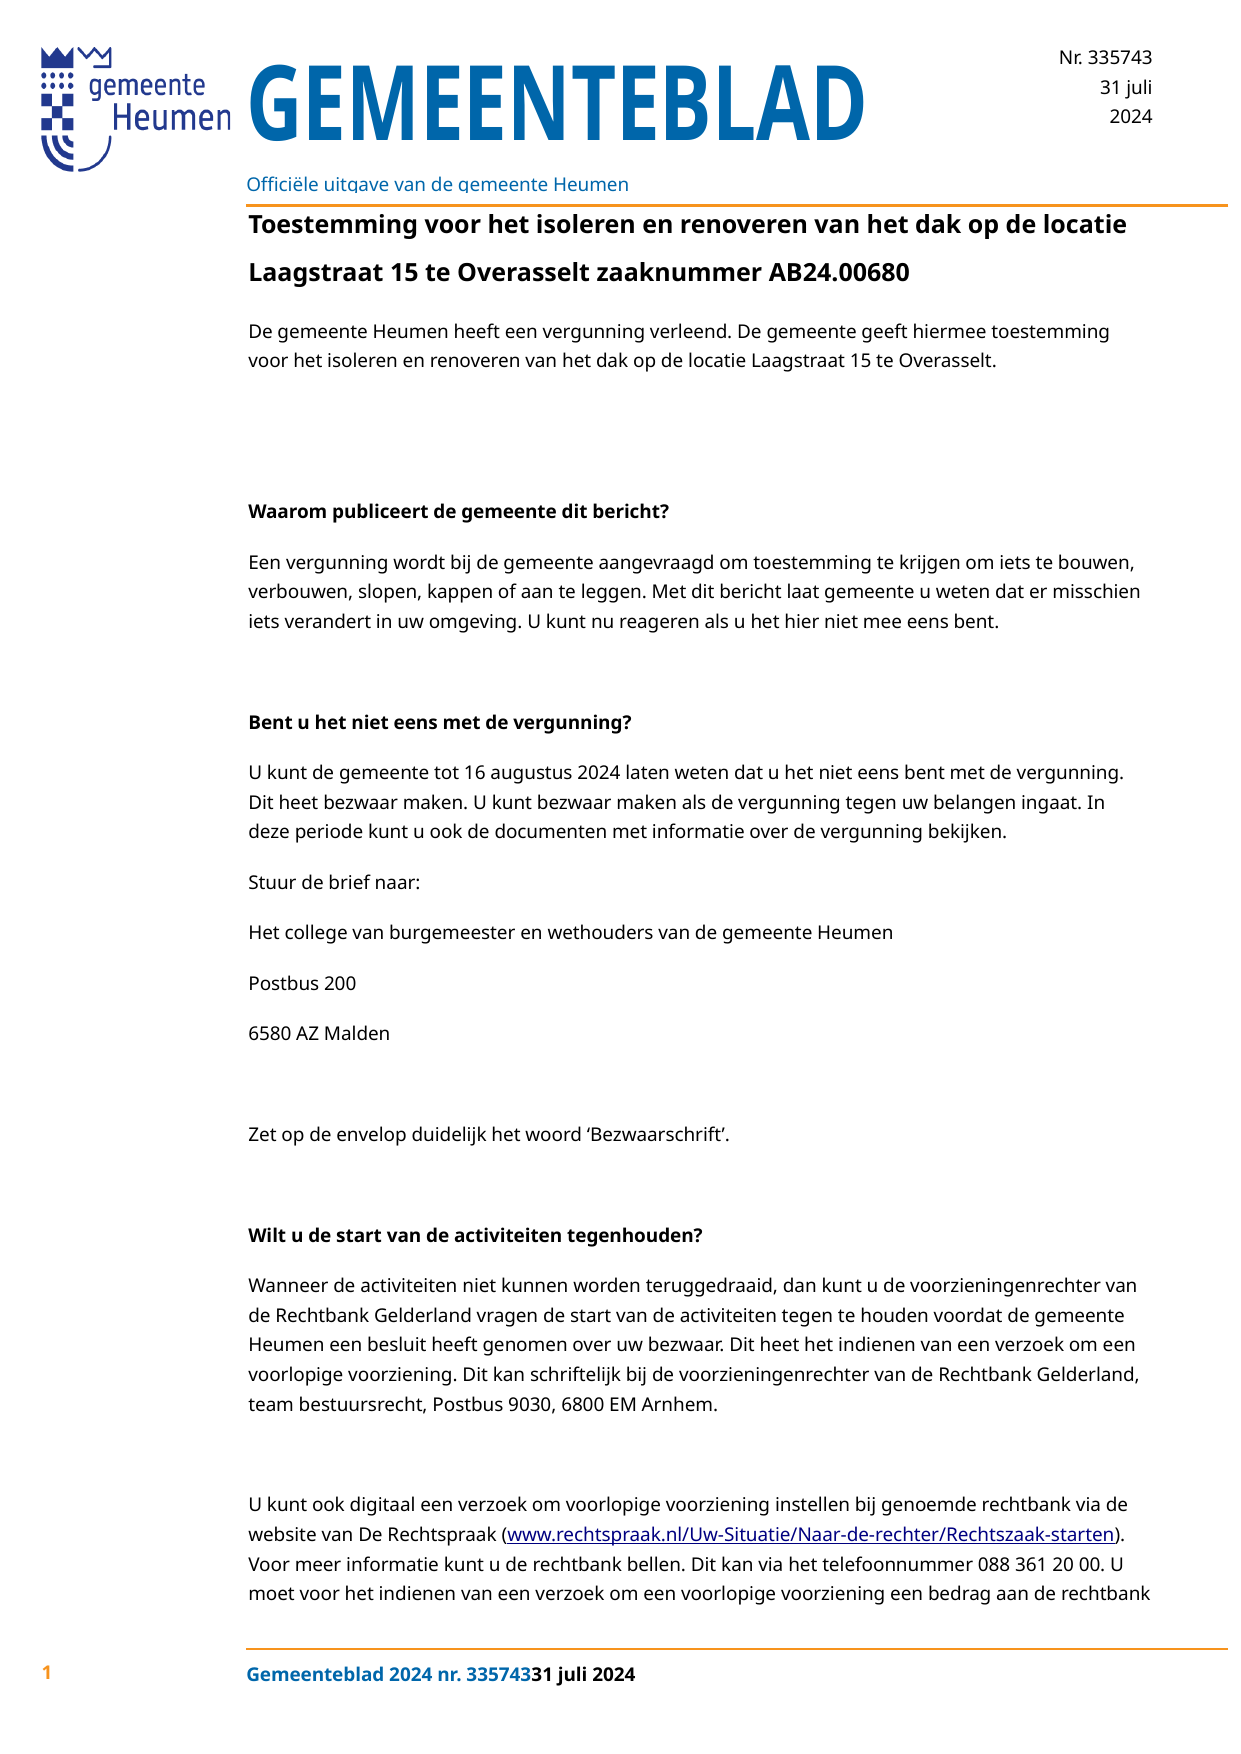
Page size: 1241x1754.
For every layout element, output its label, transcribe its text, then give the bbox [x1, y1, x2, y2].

text Waarom publiceert de gemeente dit bericht? [248, 499, 1152, 524]
text Toestemming voor het isoleren en renoveren van het dak op de locatie Laagstraat 15 te Overasselt zaaknummer AB24.00680 [248, 207, 1152, 288]
text 6580 AZ Malden [248, 1020, 1152, 1046]
picture [41, 47, 231, 172]
text Bent u het niet eens met de vergunning? [248, 709, 1152, 735]
text Wilt u de start van de activiteiten tegenhouden? [248, 1222, 1152, 1248]
text Postbus 200 [248, 970, 1152, 996]
text Wanneer de activiteiten niet kunnen worden teruggedraaid, dan kunt u de voorzieningenrechter van de Rechtbank Gelderland vragen de start van de activiteiten tegen te houden voordat de gemeente Heumen een besluit heeft genomen over uw bezwaar. Dit heet het indienen van een verzoek om een voorlopige voorziening. Dit kan schriftelijk bij de voorzieningenrechter van de Rechtbank Gelderland, team bestuursrecht, Postbus 9030, 6800 EM Arnhem. [248, 1272, 1152, 1417]
text Het college van burgemeester en wethouders van de gemeente Heumen [248, 919, 1152, 945]
text Zet op de envelop duidelijk het woord ‘Bezwaarschrift’. [248, 1121, 1152, 1147]
text De gemeente Heumen heeft een vergunning verleend. De gemeente geeft hiermee toestemming voor het isoleren en renoveren van het dak op de locatie Laagstraat 15 te Overasselt. [248, 318, 1152, 373]
text Een vergunning wordt bij de gemeente aangevraagd om toestemming te krijgen om iets te bouwen, verbouwen, slopen, kappen of aan te leggen. Met dit bericht laat gemeente u weten dat er misschien iets verandert in uw omgeving. U kunt nu reageren als u het hier niet mee eens bent. [248, 549, 1152, 634]
text U kunt ook digitaal een verzoek om voorlopige voorziening instellen bij genoemde rechtbank via de website van De Rechtspraak (www.rechtspraak.nl/Uw-Situatie/Naar-de-rechter/Rechtszaak-starten). Voor meer informatie kunt u de rechtbank bellen. Dit kan via het telefoonnummer 088 361 20 00. U moet voor het indienen van een verzoek om een voorlopige voorziening een bedrag aan de rechtbank [248, 1492, 1152, 1606]
text U kunt de gemeente tot 16 augustus 2024 laten weten dat u het niet eens bent met de vergunning. Dit heet bezwaar maken. U kunt bezwaar maken als de vergunning tegen uw belangen ingaat. In deze periode kunt u ook de documenten met informatie over de vergunning bekijken. [248, 759, 1152, 844]
text Stuur de brief naar: [248, 869, 1152, 895]
